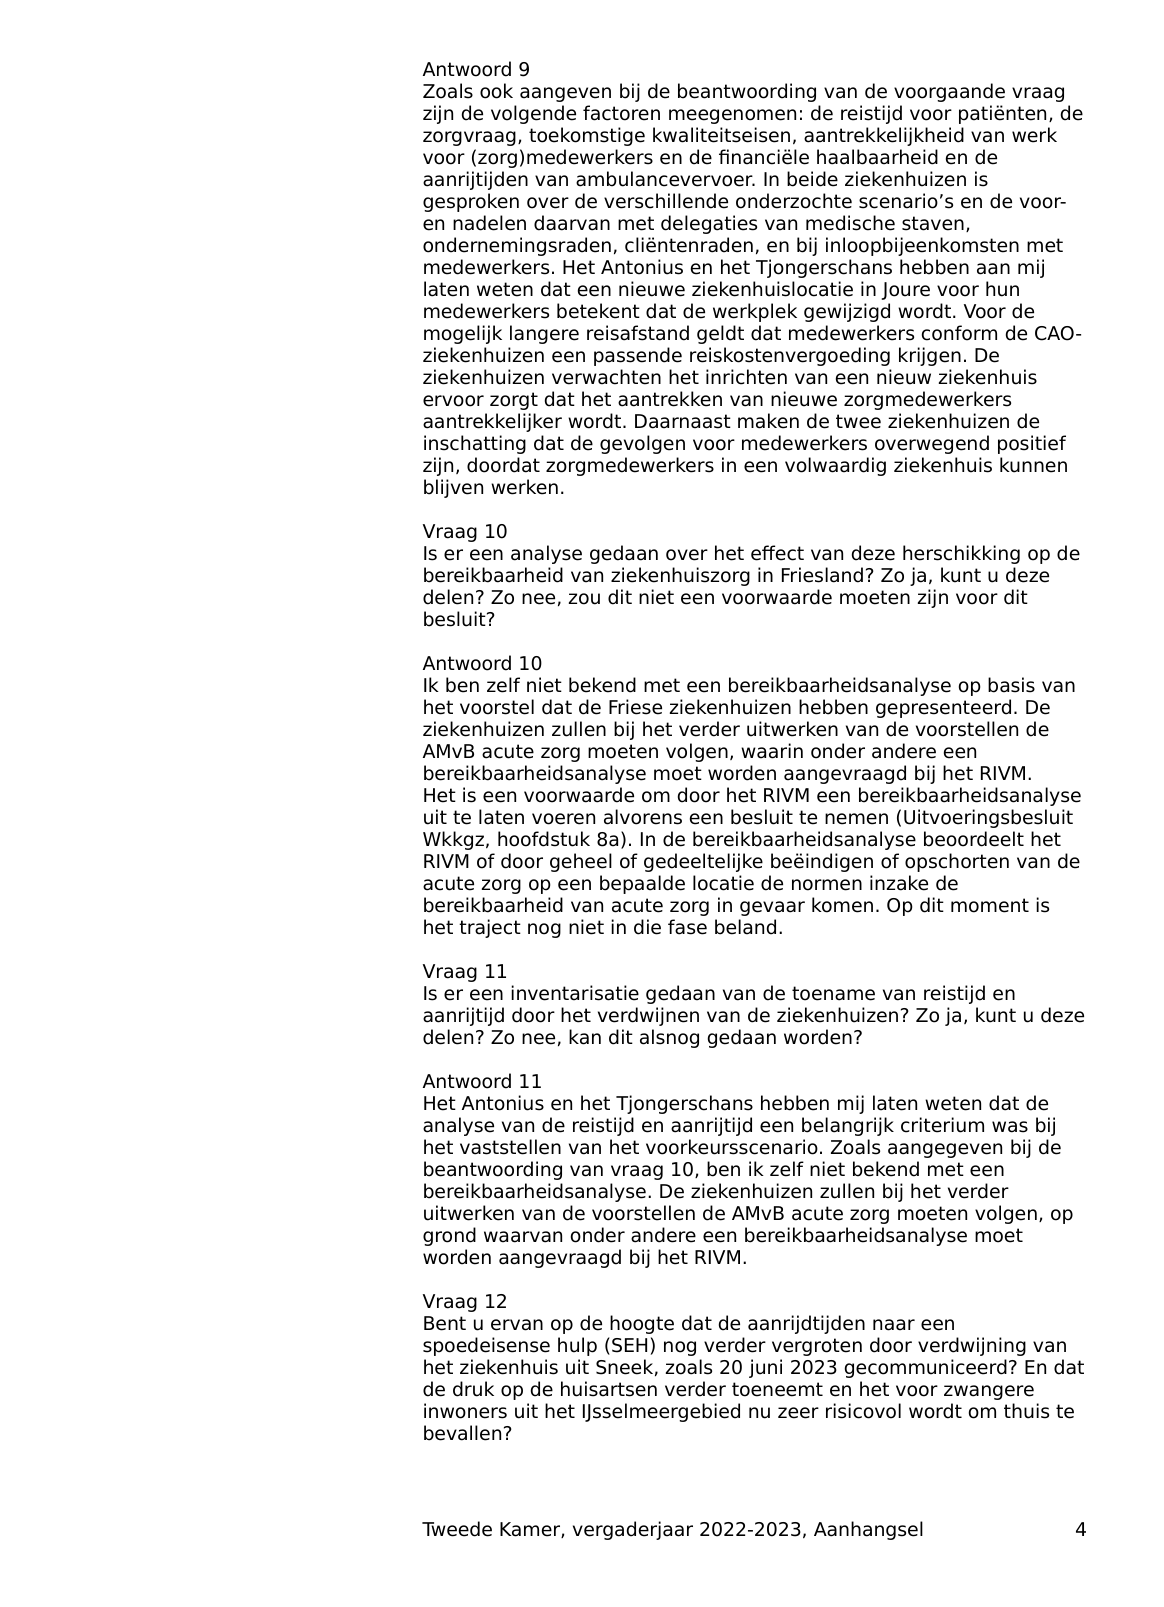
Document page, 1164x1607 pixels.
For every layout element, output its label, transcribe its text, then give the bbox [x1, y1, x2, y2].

text Is er een analyse gedaan over het effect van deze herschikking op de bereikbaarheid van ziekenhuiszorg in Friesland? Zo ja, kunt u deze delen? Zo nee, zou dit niet een voorwaarde moeten zijn voor dit besluit? [422, 543, 1087, 631]
text Vraag 10 [422, 521, 1087, 543]
text Antwoord 9 [422, 59, 1087, 81]
text Bent u ervan op de hoogte dat de aanrijdtijden naar een spoedeisense hulp (SEH) nog verder vergroten door verdwijning van het ziekenhuis uit Sneek, zoals 20 juni 2023 gecommuniceerd? En dat de druk op de huisartsen verder toeneemt en het voor zwangere inwoners uit het IJsselmeergebied nu zeer risicovol wordt om thuis te bevallen? [422, 1313, 1087, 1445]
text Ik ben zelf niet bekend met een bereikbaarheidsanalyse op basis van het voorstel dat de Friese ziekenhuizen hebben gepresenteerd. De ziekenhuizen zullen bij het verder uitwerken van de voorstellen de AMvB acute zorg moeten volgen, waarin onder andere een bereikbaarheidsanalyse moet worden aangevraagd bij het RIVM. [422, 675, 1087, 785]
text Antwoord 11 [422, 1071, 1087, 1093]
text Antwoord 10 [422, 653, 1087, 675]
text Vraag 11 [422, 961, 1087, 983]
text Vraag 12 [422, 1291, 1087, 1313]
text Het is een voorwaarde om door het RIVM een bereikbaarheidsanalyse uit te laten voeren alvorens een besluit te nemen (Uitvoeringsbesluit Wkkgz, hoofdstuk 8a). In de bereikbaarheidsanalyse beoordeelt het RIVM of door geheel of gedeeltelijke beëindigen of opschorten van de acute zorg op een bepaalde locatie de normen inzake de bereikbaarheid van acute zorg in gevaar komen. Op dit moment is het traject nog niet in die fase beland. [422, 785, 1087, 939]
text Is er een inventarisatie gedaan van de toename van reistijd en aanrijtijd door het verdwijnen van de ziekenhuizen? Zo ja, kunt u deze delen? Zo nee, kan dit alsnog gedaan worden? [422, 983, 1087, 1049]
text Het Antonius en het Tjongerschans hebben mij laten weten dat de analyse van de reistijd en aanrijtijd een belangrijk criterium was bij het vaststellen van het voorkeursscenario. Zoals aangegeven bij de beantwoording van vraag 10, ben ik zelf niet bekend met een bereikbaarheidsanalyse. De ziekenhuizen zullen bij het verder uitwerken van de voorstellen de AMvB acute zorg moeten volgen, op grond waarvan onder andere een bereikbaarheidsanalyse moet worden aangevraagd bij het RIVM. [422, 1093, 1087, 1269]
text Zoals ook aangeven bij de beantwoording van de voorgaande vraag zijn de volgende factoren meegenomen: de reistijd voor patiënten, de zorgvraag, toekomstige kwaliteitseisen, aantrekkelijkheid van werk voor (zorg)medewerkers en de financiële haalbaarheid en de aanrijtijden van ambulancevervoer. In beide ziekenhuizen is gesproken over de verschillende onderzochte scenario’s en de voor-en nadelen daarvan met delegaties van medische staven, ondernemingsraden, cliëntenraden, en bij inloopbijeenkomsten met medewerkers. Het Antonius en het Tjongerschans hebben aan mij laten weten dat een nieuwe ziekenhuislocatie in Joure voor hun medewerkers betekent dat de werkplek gewijzigd wordt. Voor de mogelijk langere reisafstand geldt dat medewerkers conform de CAO-ziekenhuizen een passende reiskostenvergoeding krijgen. De ziekenhuizen verwachten het inrichten van een nieuw ziekenhuis ervoor zorgt dat het aantrekken van nieuwe zorgmedewerkers aantrekkelijker wordt. Daarnaast maken de twee ziekenhuizen de inschatting dat de gevolgen voor medewerkers overwegend positief zijn, doordat zorgmedewerkers in een volwaardig ziekenhuis kunnen blijven werken. [422, 81, 1087, 499]
